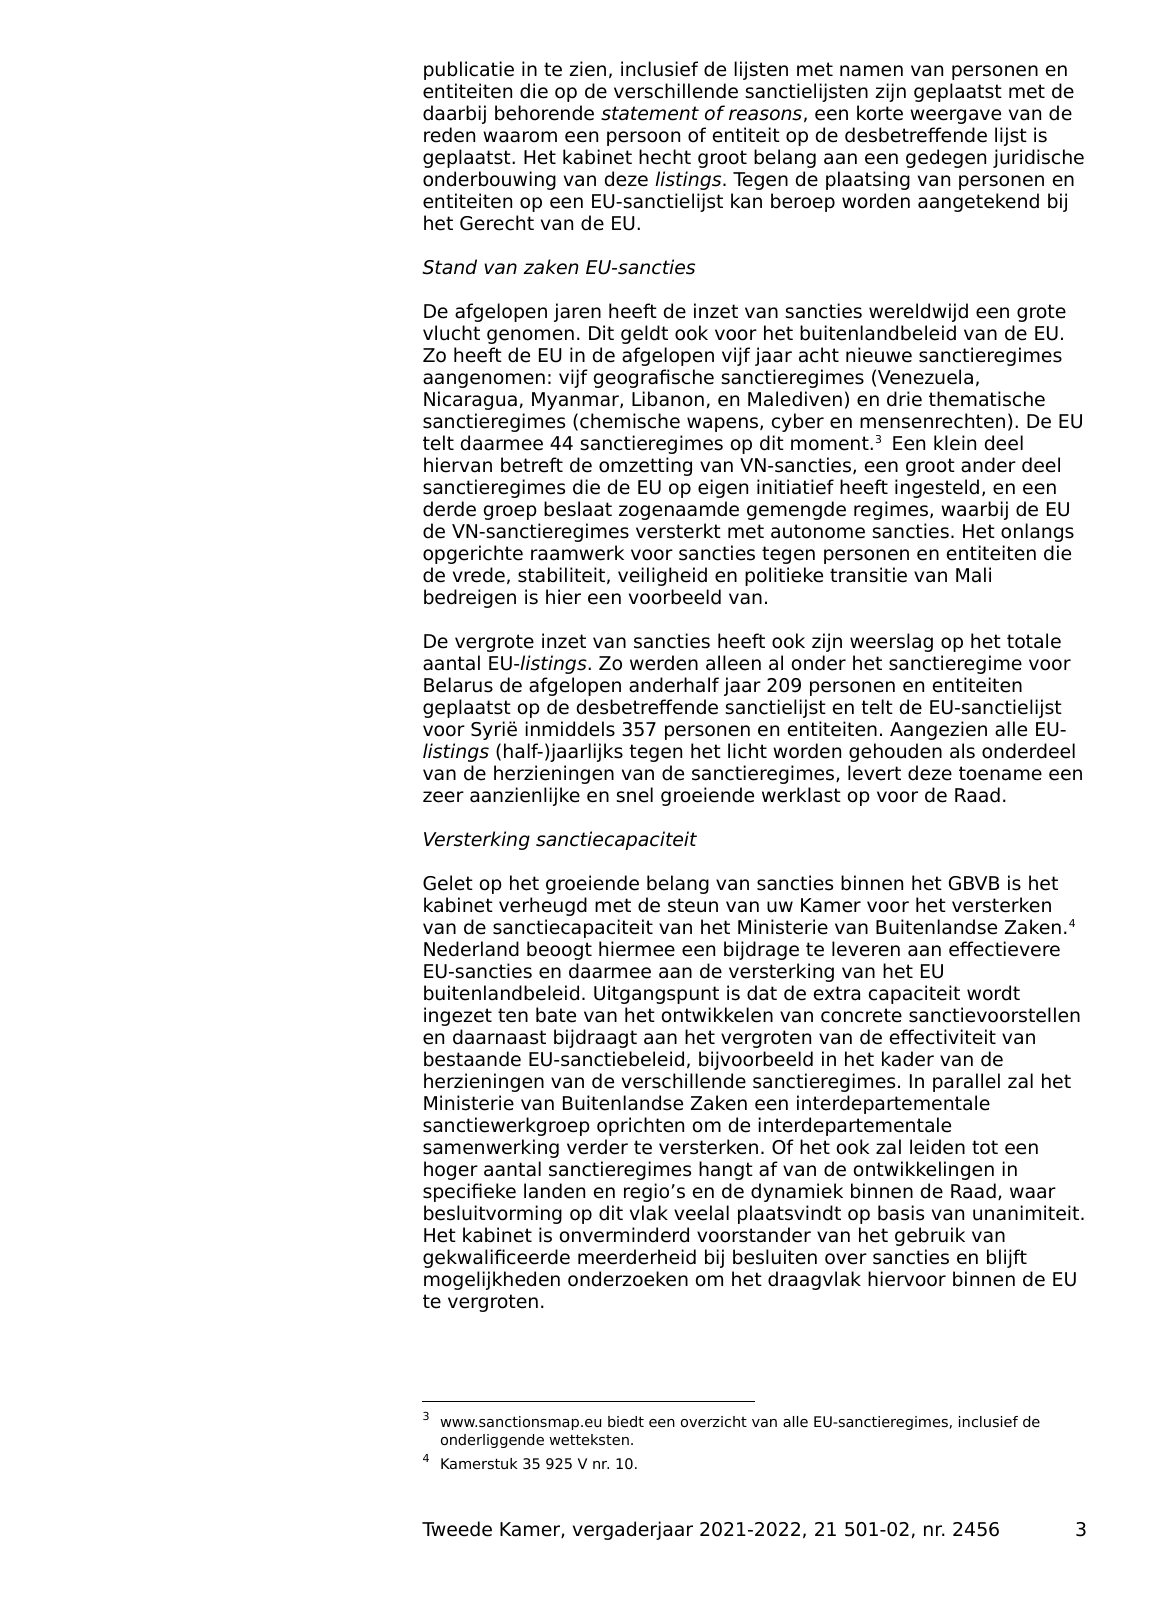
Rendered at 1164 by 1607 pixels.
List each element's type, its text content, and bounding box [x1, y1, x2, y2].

text publicatie in te zien, inclusief de lijsten met namen van personen en entiteiten die op de verschillende sanctielijsten zijn geplaatst met de daarbij behorende statement of reasons, een korte weergave van de reden waarom een persoon of entiteit op de desbetreffende lijst is geplaatst. Het kabinet hecht groot belang aan een gedegen juridische onderbouwing van deze listings. Tegen de plaatsing van personen en entiteiten op een EU-sanctielijst kan beroep worden aangetekend bij het Gerecht van de EU. [422, 59, 1087, 235]
text Gelet op het groeiende belang van sancties binnen het GBVB is het kabinet verheugd met de steun van uw Kamer voor het versterken van de sanctiecapaciteit van het Ministerie van Buitenlandse Zaken. Nederland beoogt hiermee een bijdrage te leveren aan effectievere EU-sancties en daarmee aan de versterking van het EU buitenlandbeleid. Uitgangspunt is dat de extra capaciteit wordt ingezet ten bate van het ontwikkelen van concrete sanctievoorstellen en daarnaast bijdraagt aan het vergroten van de effectiviteit van bestaande EU-sanctiebeleid, bijvoorbeeld in het kader van de herzieningen van de verschillende sanctieregimes. In parallel zal het Ministerie van Buitenlandse Zaken een interdepartementale sanctiewerkgroep oprichten om de interdepartementale samenwerking verder te versterken. Of het ook zal leiden tot een hoger aantal sanctieregimes hangt af van de ontwikkelingen in specifieke landen en regio’s en de dynamiek binnen de Raad, waar besluitvorming op dit vlak veelal plaatsvindt op basis van unanimiteit. Het kabinet is onverminderd voorstander van het gebruik van gekwalificeerde meerderheid bij besluiten over sancties en blijft mogelijkheden onderzoeken om het draagvlak hiervoor binnen de EU te vergroten. [422, 873, 1087, 1313]
text De vergrote inzet van sancties heeft ook zijn weerslag op het totale aantal EU-listings. Zo werden alleen al onder het sanctieregime voor Belarus de afgelopen anderhalf jaar 209 personen en entiteiten geplaatst op de desbetreffende sanctielijst en telt de EU-sanctielijst voor Syrië inmiddels 357 personen en entiteiten. Aangezien alle EU-listings (half-)jaarlijks tegen het licht worden gehouden als onderdeel van de herzieningen van de sanctieregimes, levert deze toename een zeer aanzienlijke en snel groeiende werklast op voor de Raad. [422, 631, 1087, 807]
text www.sanctionsmap.eu biedt een overzicht van alle EU-sanctieregimes, inclusief de onderliggende wetteksten. [422, 1410, 1087, 1449]
text Kamerstuk 35 925 V nr. 10. [422, 1452, 1087, 1474]
subtitle Versterking sanctiecapaciteit [422, 829, 1087, 851]
subtitle Stand van zaken EU-sancties [422, 257, 1087, 279]
text De afgelopen jaren heeft de inzet van sancties wereldwijd een grote vlucht genomen. Dit geldt ook voor het buitenlandbeleid van de EU. Zo heeft de EU in de afgelopen vijf jaar acht nieuwe sanctieregimes aangenomen: vijf geografische sanctieregimes (Venezuela, Nicaragua, Myanmar, Libanon, en Malediven) en drie thematische sanctieregimes (chemische wapens, cyber en mensenrechten). De EU telt daarmee 44 sanctieregimes op dit moment. Een klein deel hiervan betreft de omzetting van VN-sancties, een groot ander deel sanctieregimes die de EU op eigen initiatief heeft ingesteld, en een derde groep beslaat zogenaamde gemengde regimes, waarbij de EU de VN-sanctieregimes versterkt met autonome sancties. Het onlangs opgerichte raamwerk voor sancties tegen personen en entiteiten die de vrede, stabiliteit, veiligheid en politieke transitie van Mali bedreigen is hier een voorbeeld van. [422, 301, 1087, 609]
